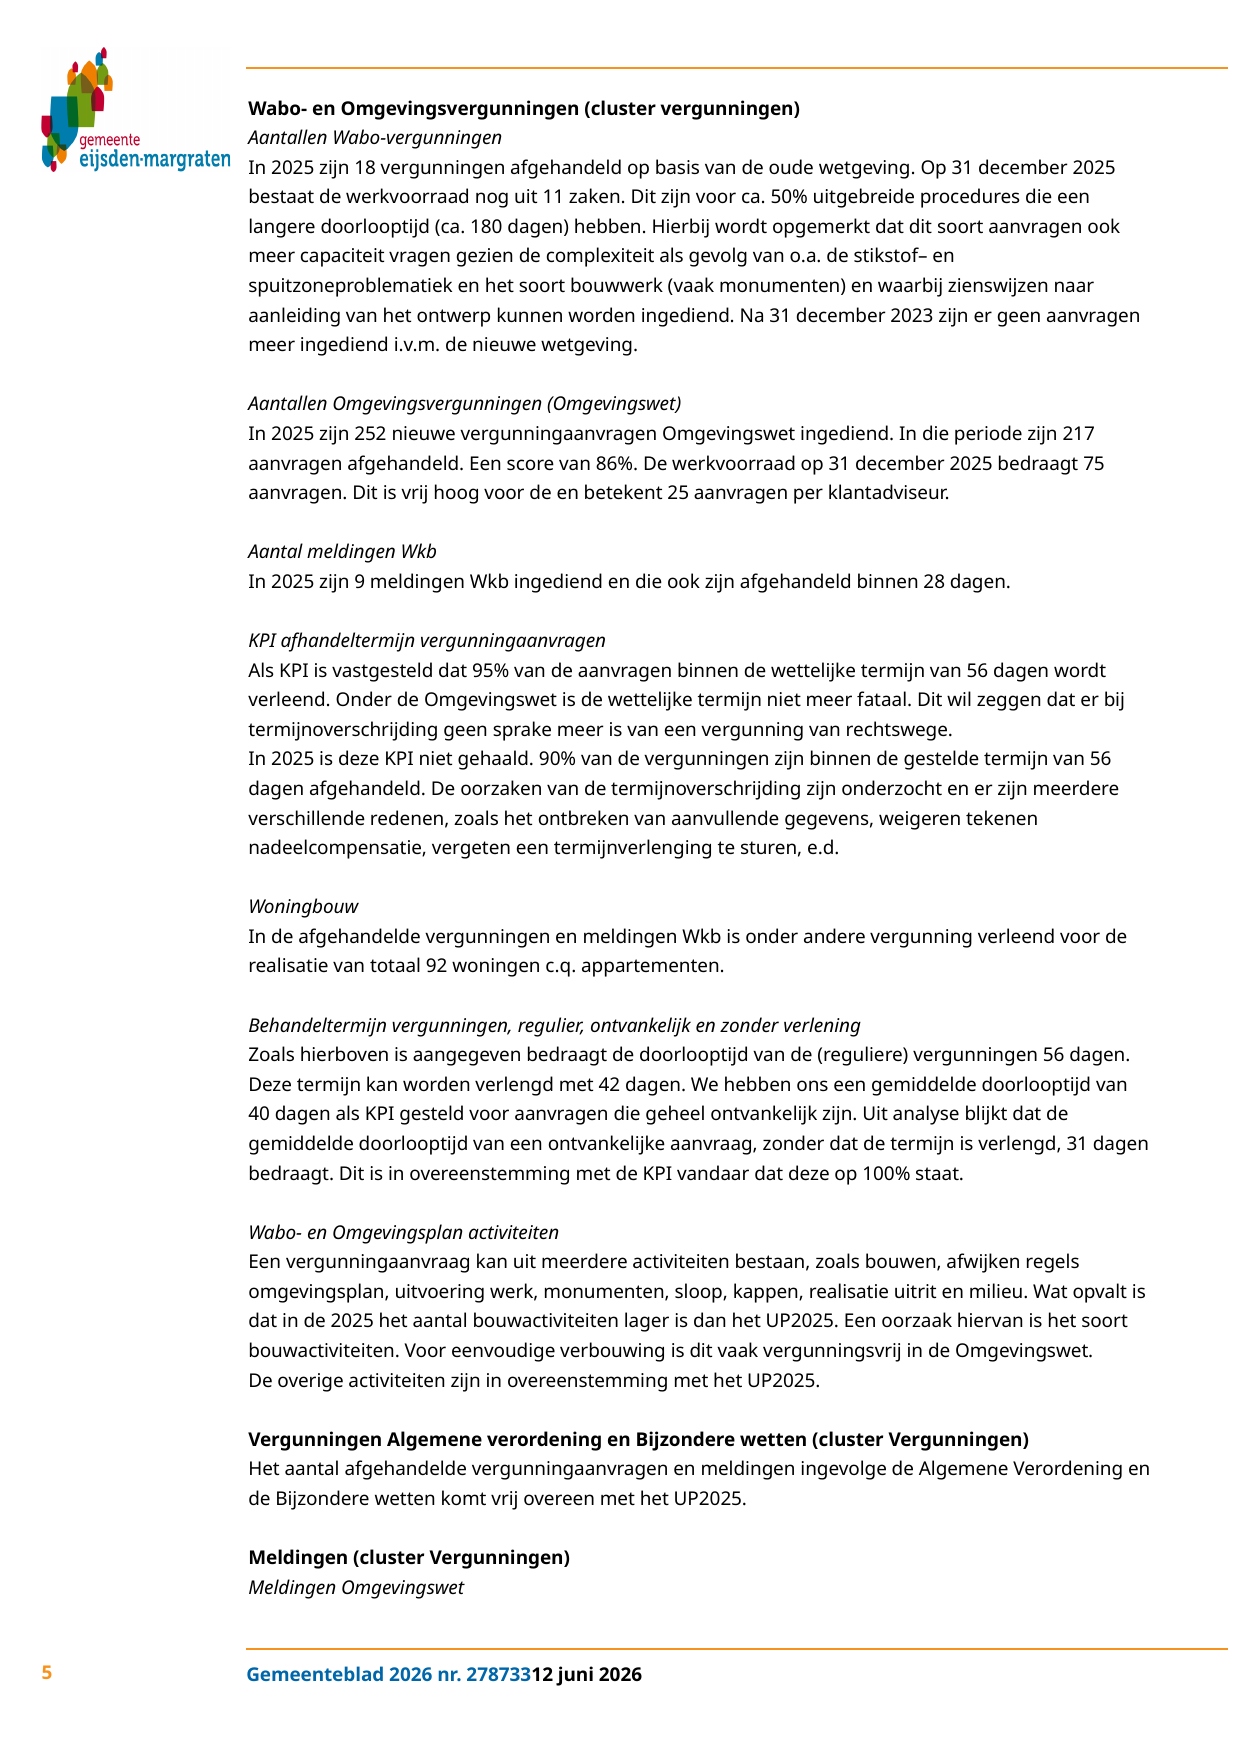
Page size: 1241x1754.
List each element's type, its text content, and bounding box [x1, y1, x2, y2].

text Woningbouw [248, 893, 1152, 919]
text Als KPI is vastgesteld dat 95% van de aanvragen binnen de wettelijke termijn van 56 dagen wordt verleend. Onder de Omgevingswet is de wettelijke termijn niet meer fataal. Dit wil zeggen dat er bij termijnoverschrijding geen sprake meer is van een vergunning van rechtswege. [248, 657, 1152, 742]
text In 2025 zijn 18 vergunningen afgehandeld op basis van de oude wetgeving. Op 31 december 2025 bestaat de werkvoorraad nog uit 11 zaken. Dit zijn voor ca. 50% uitgebreide procedures die een langere doorlooptijd (ca. 180 dagen) hebben. Hierbij wordt opgemerkt dat dit soort aanvragen ook meer capaciteit vragen gezien de complexiteit als gevolg van o.a. de stikstof– en spuitzoneproblematiek en het soort bouwwerk (vaak monumenten) en waarbij zienswijzen naar aanleiding van het ontwerp kunnen worden ingediend. Na 31 december 2023 zijn er geen aanvragen meer ingediend i.v.m. de nieuwe wetgeving. [248, 154, 1152, 357]
text In 2025 zijn 9 meldingen Wkb ingediend en die ook zijn afgehandeld binnen 28 dagen. [248, 568, 1152, 594]
text KPI afhandeltermijn vergunningaanvragen [248, 627, 1152, 653]
text Aantal meldingen Wkb [248, 538, 1152, 564]
text Wabo- en Omgevingsvergunningen (cluster vergunningen) [248, 95, 1152, 121]
text Aantallen Wabo-vergunningen [248, 124, 1152, 150]
text Meldingen Omgevingswet [248, 1574, 1152, 1600]
text Zoals hierboven is aangegeven bedraagt de doorlooptijd van de (reguliere) vergunningen 56 dagen. Deze termijn kan worden verlengd met 42 dagen. We hebben ons een gemiddelde doorlooptijd van 40 dagen als KPI gesteld voor aanvragen die geheel ontvankelijk zijn. Uit analyse blijkt dat de gemiddelde doorlooptijd van een ontvankelijke aanvraag, zonder dat de termijn is verlengd, 31 dagen bedraagt. Dit is in overeenstemming met de KPI vandaar dat deze op 100% staat. [248, 1041, 1152, 1186]
text Een vergunningaanvraag kan uit meerdere activiteiten bestaan, zoals bouwen, afwijken regels omgevingsplan, uitvoering werk, monumenten, sloop, kappen, realisatie uitrit en milieu. Wat opvalt is dat in de 2025 het aantal bouwactiviteiten lager is dan het UP2025. Een oorzaak hiervan is het soort bouwactiviteiten. Voor eenvoudige verbouwing is dit vaak vergunningsvrij in de Omgevingswet. [248, 1248, 1152, 1363]
picture [41, 47, 231, 172]
text Meldingen (cluster Vergunningen) [248, 1544, 1152, 1570]
text Het aantal afgehandelde vergunningaanvragen en meldingen ingevolge de Algemene Verordening en de Bijzondere wetten komt vrij overeen met het UP2025. [248, 1456, 1152, 1511]
text Aantallen Omgevingsvergunningen (Omgevingswet) [248, 391, 1152, 416]
text In de afgehandelde vergunningen en meldingen Wkb is onder andere vergunning verleend voor de realisatie van totaal 92 woningen c.q. appartementen. [248, 923, 1152, 978]
text Vergunningen Algemene verordening en Bijzondere wetten (cluster Vergunningen) [248, 1426, 1152, 1452]
text Behandeltermijn vergunningen, regulier, ontvankelijk en zonder verlening [248, 1012, 1152, 1038]
text Wabo- en Omgevingsplan activiteiten [248, 1219, 1152, 1245]
text In 2025 zijn 252 nieuwe vergunningaanvragen Omgevingswet ingediend. In die periode zijn 217 aanvragen afgehandeld. Een score van 86%. De werkvoorraad op 31 december 2025 bedraagt 75 aanvragen. Dit is vrij hoog voor de en betekent 25 aanvragen per klantadviseur. [248, 420, 1152, 505]
text In 2025 is deze KPI niet gehaald. 90% van de vergunningen zijn binnen de gestelde termijn van 56 dagen afgehandeld. De oorzaken van de termijnoverschrijding zijn onderzocht en er zijn meerdere verschillende redenen, zoals het ontbreken van aanvullende gegevens, weigeren tekenen nadeelcompensatie, vergeten een termijnverlenging te sturen, e.d. [248, 746, 1152, 860]
text De overige activiteiten zijn in overeenstemming met het UP2025. [248, 1367, 1152, 1393]
